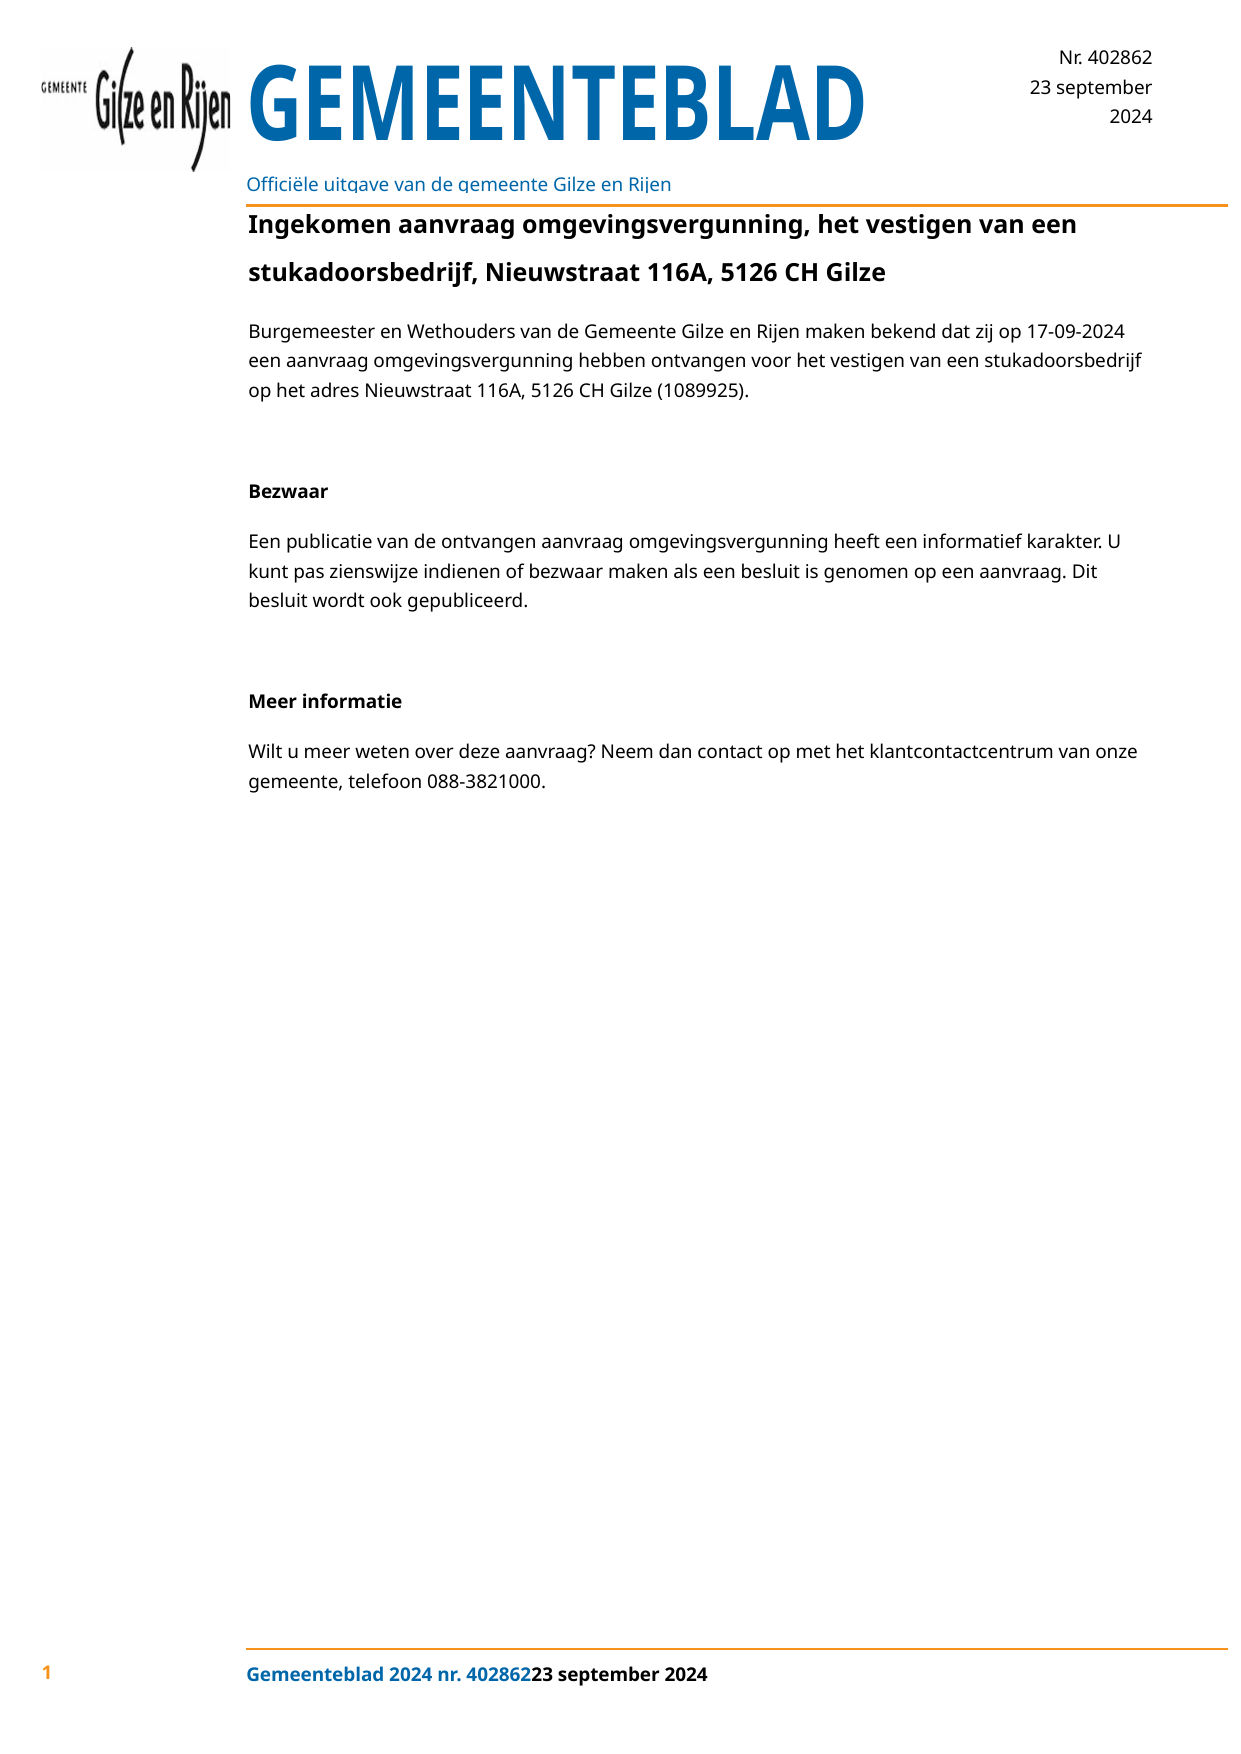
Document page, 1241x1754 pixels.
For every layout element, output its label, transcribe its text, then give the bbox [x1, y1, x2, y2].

text Een publicatie van de ontvangen aanvraag omgevingsvergunning heeft een informatief karakter. U kunt pas zienswijze indienen of bezwaar maken als een besluit is genomen op een aanvraag. Dit besluit wordt ook gepubliceerd. [248, 528, 1152, 613]
text Meer informatie [248, 688, 1152, 714]
text Wilt u meer weten over deze aanvraag? Neem dan contact op met het klantcontactcentrum van onze gemeente, telefoon 088-3821000. [248, 739, 1152, 794]
text Burgemeester en Wethouders van de Gemeente Gilze en Rijen maken bekend dat zij op 17-09-2024 een aanvraag omgevingsvergunning hebben ontvangen voor het vestigen van een stukadoorsbedrijf op het adres Nieuwstraat 116A, 5126 CH Gilze (1089925). [248, 318, 1152, 403]
text Bezwaar [248, 478, 1152, 504]
picture [41, 47, 231, 172]
text Ingekomen aanvraag omgevingsvergunning, het vestigen van een stukadoorsbedrijf, Nieuwstraat 116A, 5126 CH Gilze [248, 207, 1152, 288]
